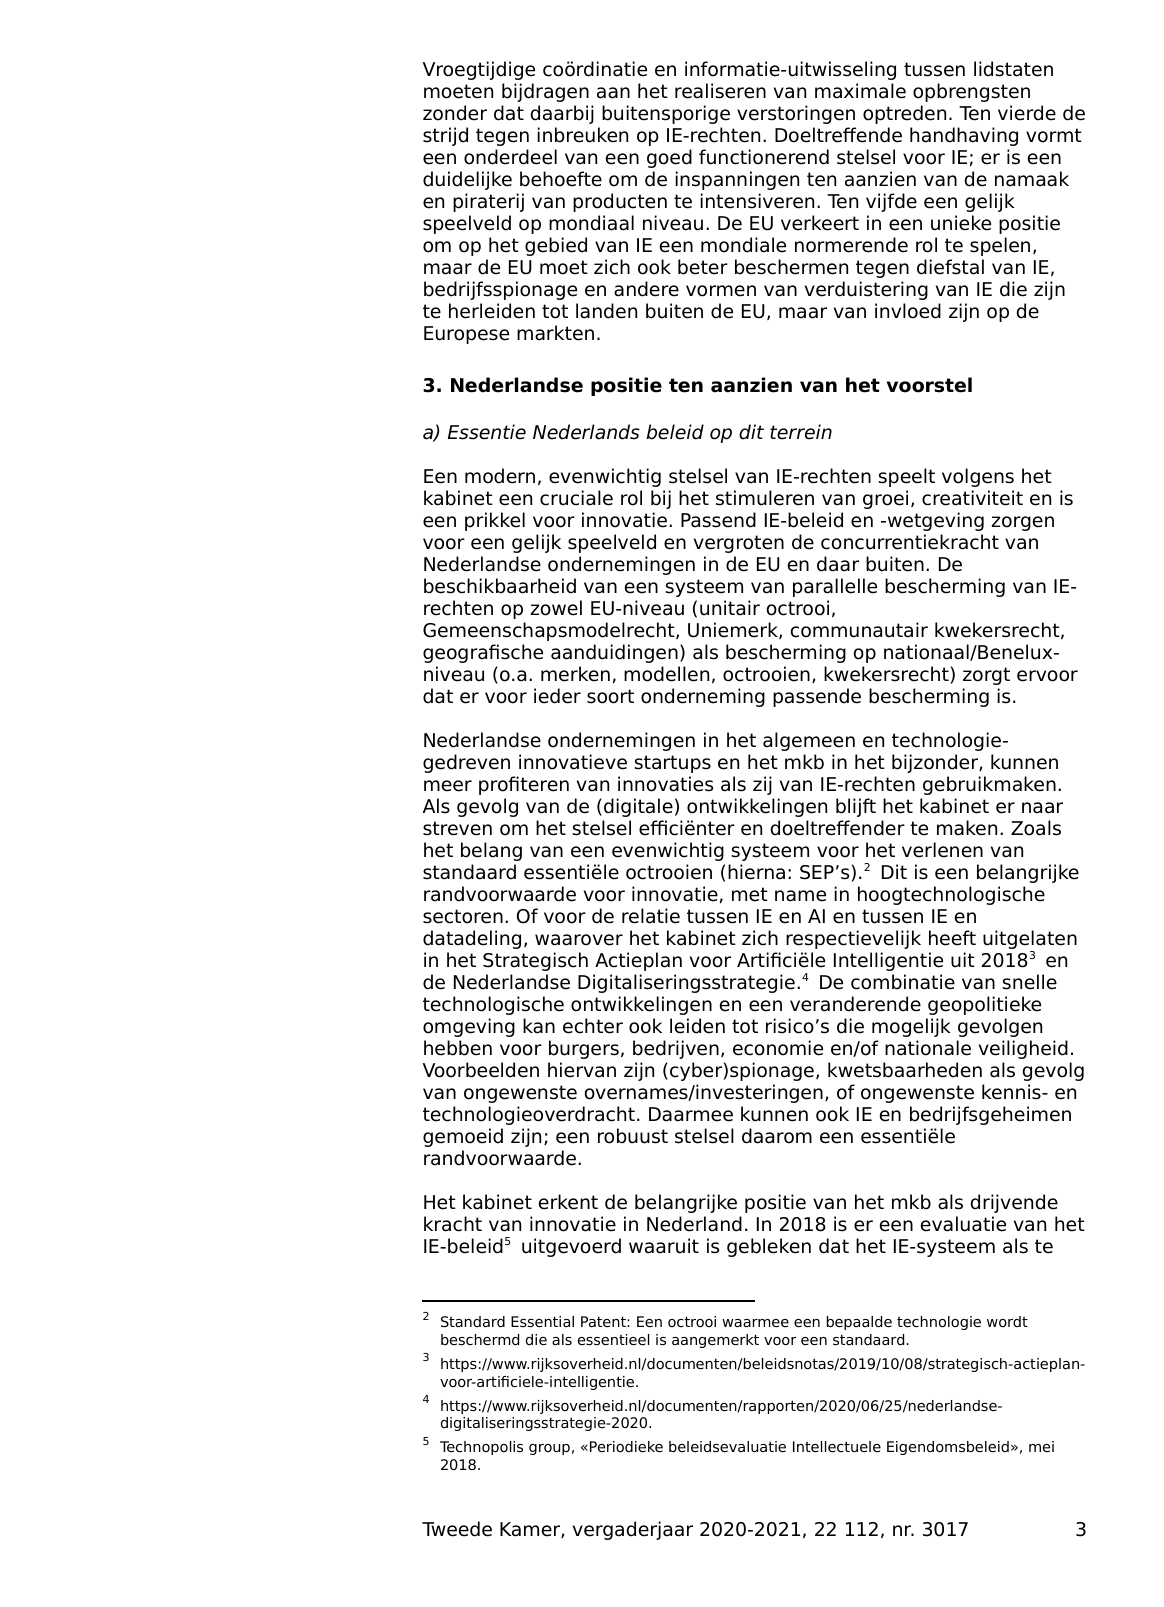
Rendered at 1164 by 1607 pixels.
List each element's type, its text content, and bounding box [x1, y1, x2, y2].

subtitle 3. Nederlandse positie ten aanzien van het voorstel [422, 375, 1087, 397]
text https://www.rijksoverheid.nl/documenten/beleidsnotas/2019/10/08/strategisch-actieplan-voor-artificiele-intelligentie. [422, 1352, 1087, 1391]
text Een modern, evenwichtig stelsel van IE-rechten speelt volgens het kabinet een cruciale rol bij het stimuleren van groei, creativiteit en is een prikkel voor innovatie. Passend IE-beleid en -wetgeving zorgen voor een gelijk speelveld en vergroten de concurrentiekracht van Nederlandse ondernemingen in de EU en daar buiten. De beschikbaarheid van een systeem van parallelle bescherming van IE-rechten op zowel EU-niveau (unitair octrooi, Gemeenschapsmodelrecht, Uniemerk, communautair kwekersrecht, geografische aanduidingen) als bescherming op nationaal/Benelux-niveau (o.a. merken, modellen, octrooien, kwekersrecht) zorgt ervoor dat er voor ieder soort onderneming passende bescherming is. [422, 466, 1087, 708]
text https://www.rijksoverheid.nl/documenten/rapporten/2020/06/25/nederlandse-digitaliseringsstrategie-2020. [422, 1393, 1087, 1432]
text Vroegtijdige coördinatie en informatie-uitwisseling tussen lidstaten moeten bijdragen aan het realiseren van maximale opbrengsten zonder dat daarbij buitensporige verstoringen optreden. Ten vierde de strijd tegen inbreuken op IE-rechten. Doeltreffende handhaving vormt een onderdeel van een goed functionerend stelsel voor IE; er is een duidelijke behoefte om de inspanningen ten aanzien van de namaak en piraterij van producten te intensiveren. Ten vijfde een gelijk speelveld op mondiaal niveau. De EU verkeert in een unieke positie om op het gebied van IE een mondiale normerende rol te spelen, maar de EU moet zich ook beter beschermen tegen diefstal van IE, bedrijfsspionage en andere vormen van verduistering van IE die zijn te herleiden tot landen buiten de EU, maar van invloed zijn op de Europese markten. [422, 59, 1087, 345]
text Standard Essential Patent: Een octrooi waarmee een bepaalde technologie wordt beschermd die als essentieel is aangemerkt voor een standaard. [422, 1310, 1087, 1349]
text Technopolis group, «Periodieke beleidsevaluatie Intellectuele Eigendomsbeleid», mei 2018. [422, 1435, 1087, 1474]
text Het kabinet erkent de belangrijke positie van het mkb als drijvende kracht van innovatie in Nederland. In 2018 is er een evaluatie van het IE-beleid uitgevoerd waaruit is gebleken dat het IE-systeem als te [422, 1192, 1087, 1258]
text Nederlandse ondernemingen in het algemeen en technologie-gedreven innovatieve startups en het mkb in het bijzonder, kunnen meer profiteren van innovaties als zij van IE-rechten gebruikmaken. Als gevolg van de (digitale) ontwikkelingen blijft het kabinet er naar streven om het stelsel efficiënter en doeltreffender te maken. Zoals het belang van een evenwichtig systeem voor het verlenen van standaard essentiële octrooien (hierna: SEP’s). Dit is een belangrijke randvoorwaarde voor innovatie, met name in hoogtechnologische sectoren. Of voor de relatie tussen IE en AI en tussen IE en datadeling, waarover het kabinet zich respectievelijk heeft uitgelaten in het Strategisch Actieplan voor Artificiële Intelligentie uit 2018 en de Nederlandse Digitaliseringsstrategie. De combinatie van snelle technologische ontwikkelingen en een veranderende geopolitieke omgeving kan echter ook leiden tot risico’s die mogelijk gevolgen hebben voor burgers, bedrijven, economie en/of nationale veiligheid. Voorbeelden hiervan zijn (cyber)spionage, kwetsbaarheden als gevolg van ongewenste overnames/investeringen, of ongewenste kennis- en technologieoverdracht. Daarmee kunnen ook IE en bedrijfsgeheimen gemoeid zijn; een robuust stelsel daarom een essentiële randvoorwaarde. [422, 730, 1087, 1169]
subtitle a) Essentie Nederlands beleid op dit terrein [422, 422, 1087, 444]
